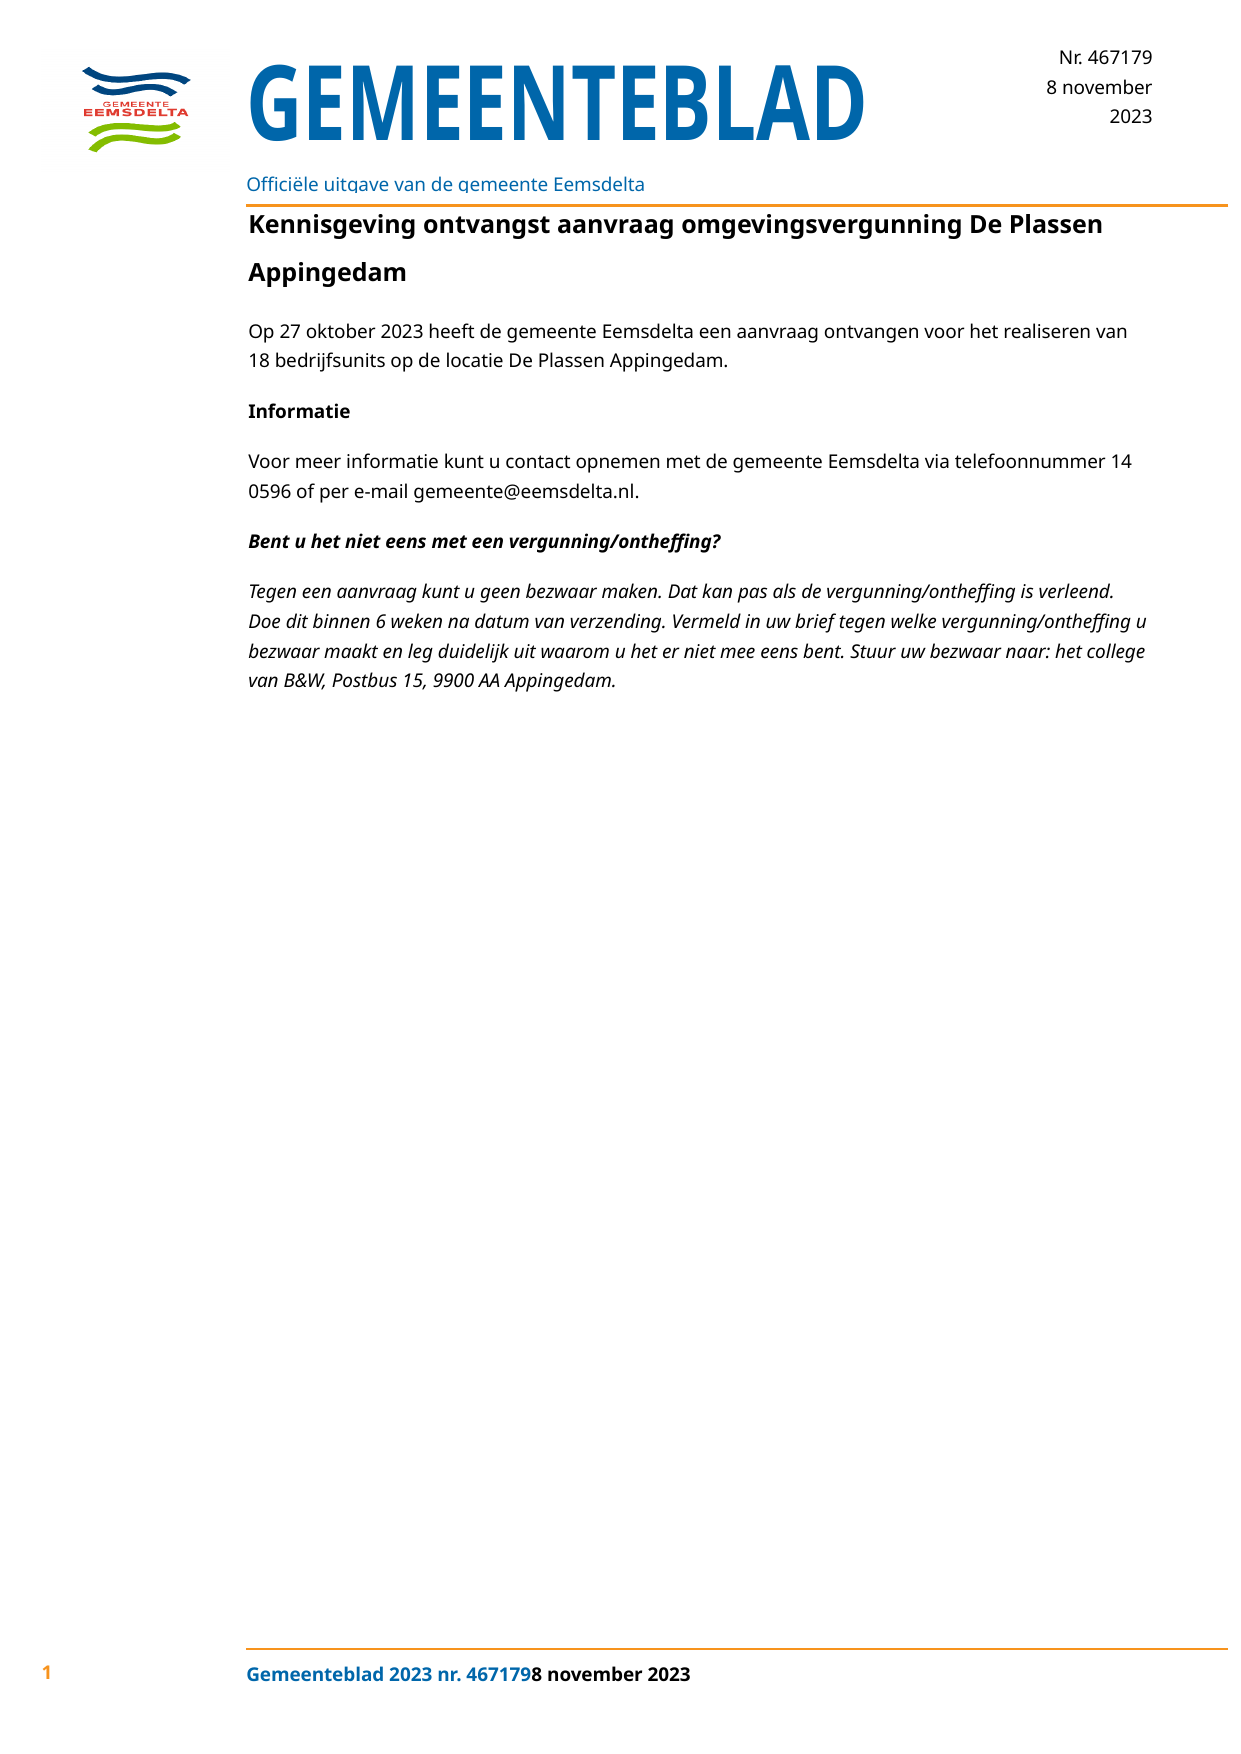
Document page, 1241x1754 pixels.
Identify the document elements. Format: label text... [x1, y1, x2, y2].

text Voor meer informatie kunt u contact opnemen met de gemeente Eemsdelta via telefoonnummer 14 0596 of per e-mail gemeente@eemsdelta.nl. [248, 448, 1152, 504]
text Op 27 oktober 2023 heeft de gemeente Eemsdelta een aanvraag ontvangen voor het realiseren van 18 bedrijfsunits op de locatie De Plassen Appingedam. [248, 318, 1152, 373]
picture [41, 47, 231, 172]
text Informatie [248, 398, 1152, 424]
text Kennisgeving ontvangst aanvraag omgevingsvergunning De Plassen Appingedam [248, 207, 1152, 288]
text Tegen een aanvraag kunt u geen bezwaar maken. Dat kan pas als de vergunning/ontheffing is verleend. Doe dit binnen 6 weken na datum van verzending. Vermeld in uw brief tegen welke vergunning/ontheffing u bezwaar maakt en leg duidelijk uit waarom u het er niet mee eens bent. Stuur uw bezwaar naar: het college van B&W, Postbus 15, 9900 AA Appingedam. [248, 579, 1152, 693]
text Bent u het niet eens met een vergunning/ontheffing? [248, 528, 1152, 554]
